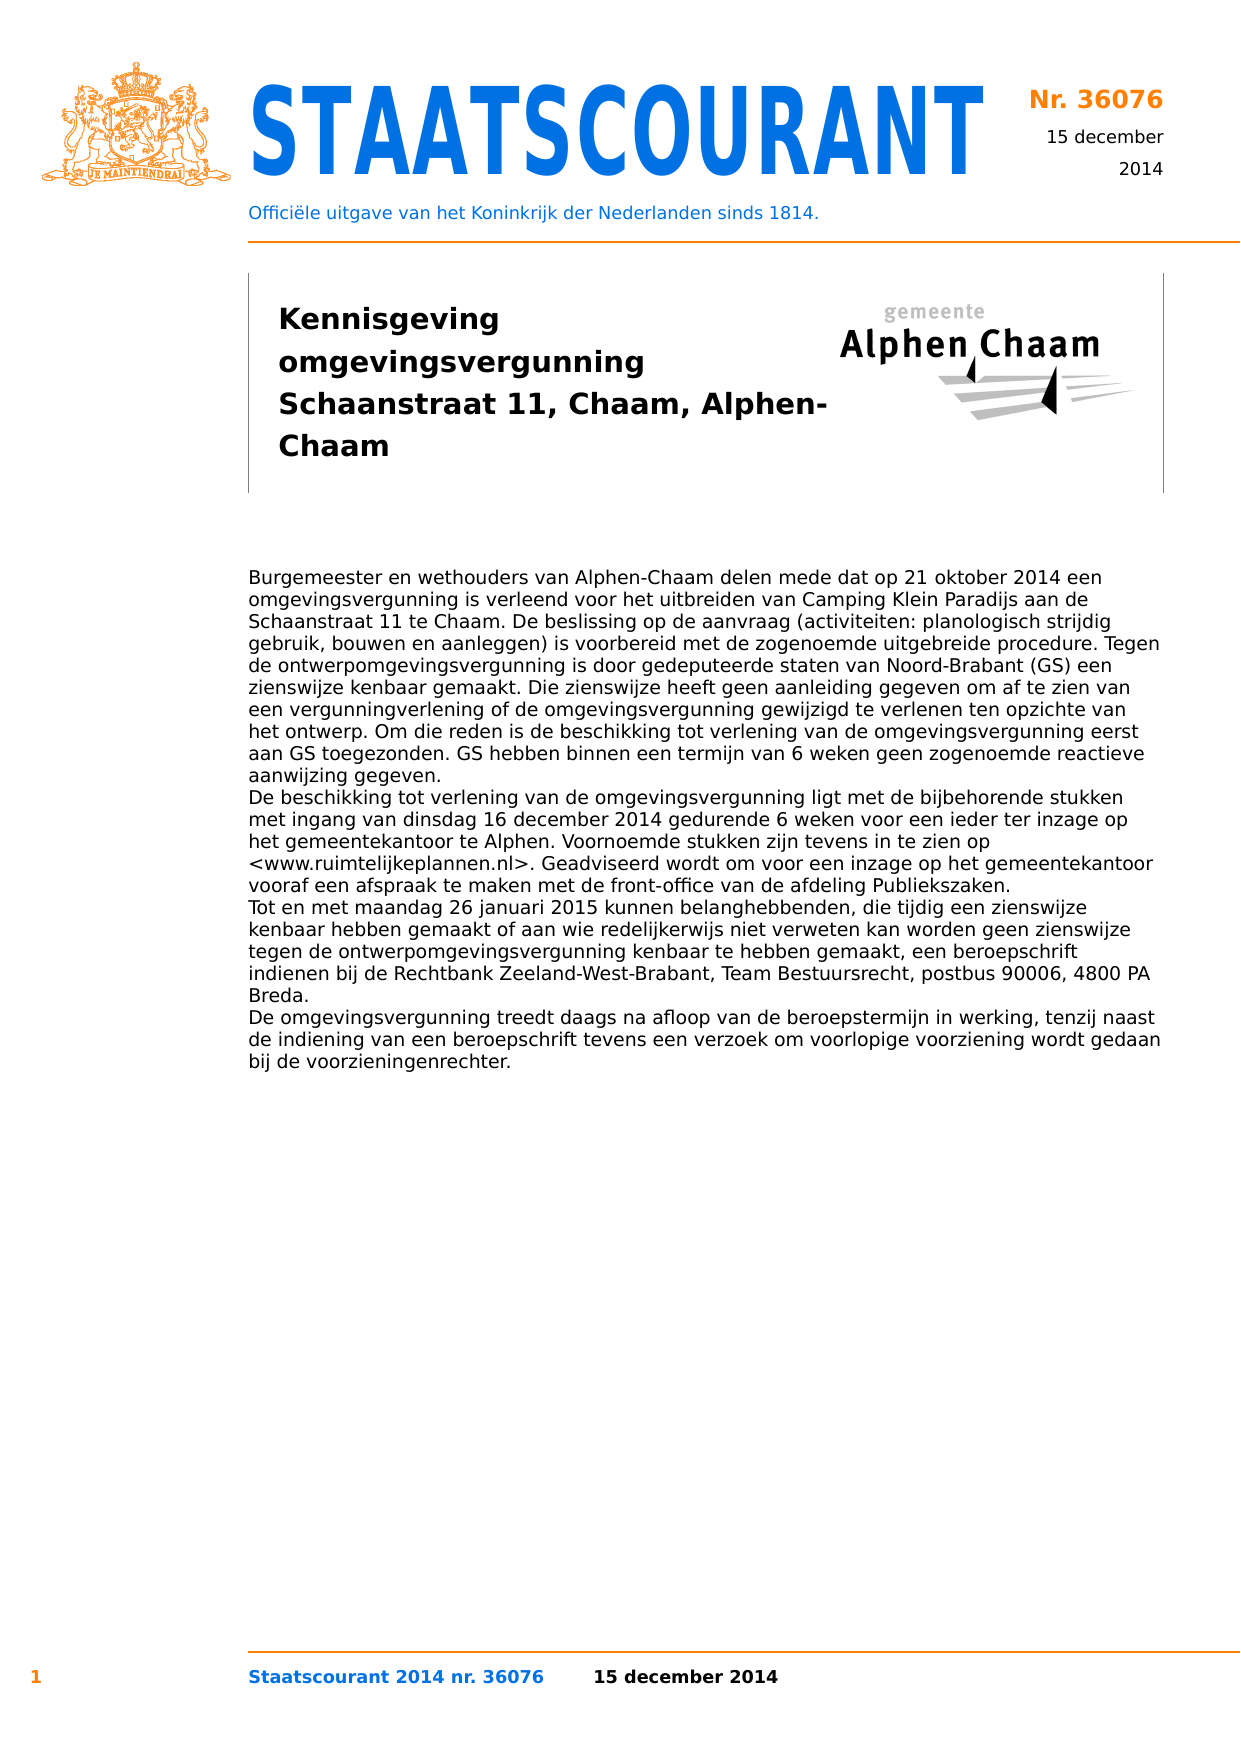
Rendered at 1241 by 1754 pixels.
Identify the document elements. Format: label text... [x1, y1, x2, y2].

text Tot en met maandag 26 januari 2015 kunnen belanghebbenden, die tijdig een zienswijze kenbaar hebben gemaakt of aan wie redelijkerwijs niet verweten kan worden geen zienswijze tegen de ontwerpomgevingsvergunning kenbaar te hebben gemaakt, een beroepschrift indienen bij de Rechtbank Zeeland-West-Brabant, Team Bestuursrecht, postbus 90006, 4800 PA Breda. [248, 897, 1163, 1007]
table_cell 2014 [998, 153, 1240, 203]
table_cell 15 december [998, 121, 1240, 153]
picture [838, 302, 1134, 421]
table_header Nr. 36076 [998, 62, 1240, 121]
table_header STAATSCOURANT [248, 62, 998, 203]
subtitle Kennisgeving omgevingsvergunning Schaanstraat 11, Chaam, Alphen-Chaam [249, 273, 1163, 493]
text De omgevingsvergunning treedt daags na afloop van de beroepstermijn in werking, tenzij naast de indiening van een beroepschrift tevens een verzoek om voorlopige voorziening wordt gedaan bij de voorzieningenrechter. [248, 1007, 1163, 1073]
text De beschikking tot verlening van de omgevingsvergunning ligt met de bijbehorende stukken met ingang van dinsdag 16 december 2014 gedurende 6 weken voor een ieder ter inzage op het gemeentekantoor te Alphen. Voornoemde stukken zijn tevens in te zien op <www.ruimtelijkeplannen.nl>. Geadviseerd wordt om voor een inzage op het gemeentekantoor vooraf een afspraak te maken met de front-office van de afdeling Publiekszaken. [248, 787, 1163, 897]
table_cell Officiële uitgave van het Koninkrijk der Nederlanden sinds 1814. [248, 203, 1240, 241]
picture [41, 62, 231, 186]
text Burgemeester en wethouders van Alphen-Chaam delen mede dat op 21 oktober 2014 een omgevingsvergunning is verleend voor het uitbreiden van Camping Klein Paradijs aan de Schaanstraat 11 te Chaam. De beslissing op de aanvraag (activiteiten: planologisch strijdig gebruik, bouwen en aanleggen) is voorbereid met de zogenoemde uitgebreide procedure. Tegen de ontwerpomgevingsvergunning is door gedeputeerde staten van Noord-Brabant (GS) een zienswijze kenbaar gemaakt. Die zienswijze heeft geen aanleiding gegeven om af te zien van een vergunningverlening of de omgevingsvergunning gewijzigd te verlenen ten opzichte van het ontwerp. Om die reden is de beschikking tot verlening van de omgevingsvergunning eerst aan GS toegezonden. GS hebben binnen een termijn van 6 weken geen zogenoemde reactieve aanwijzing gegeven. [248, 567, 1163, 787]
table_header [25, 62, 248, 241]
